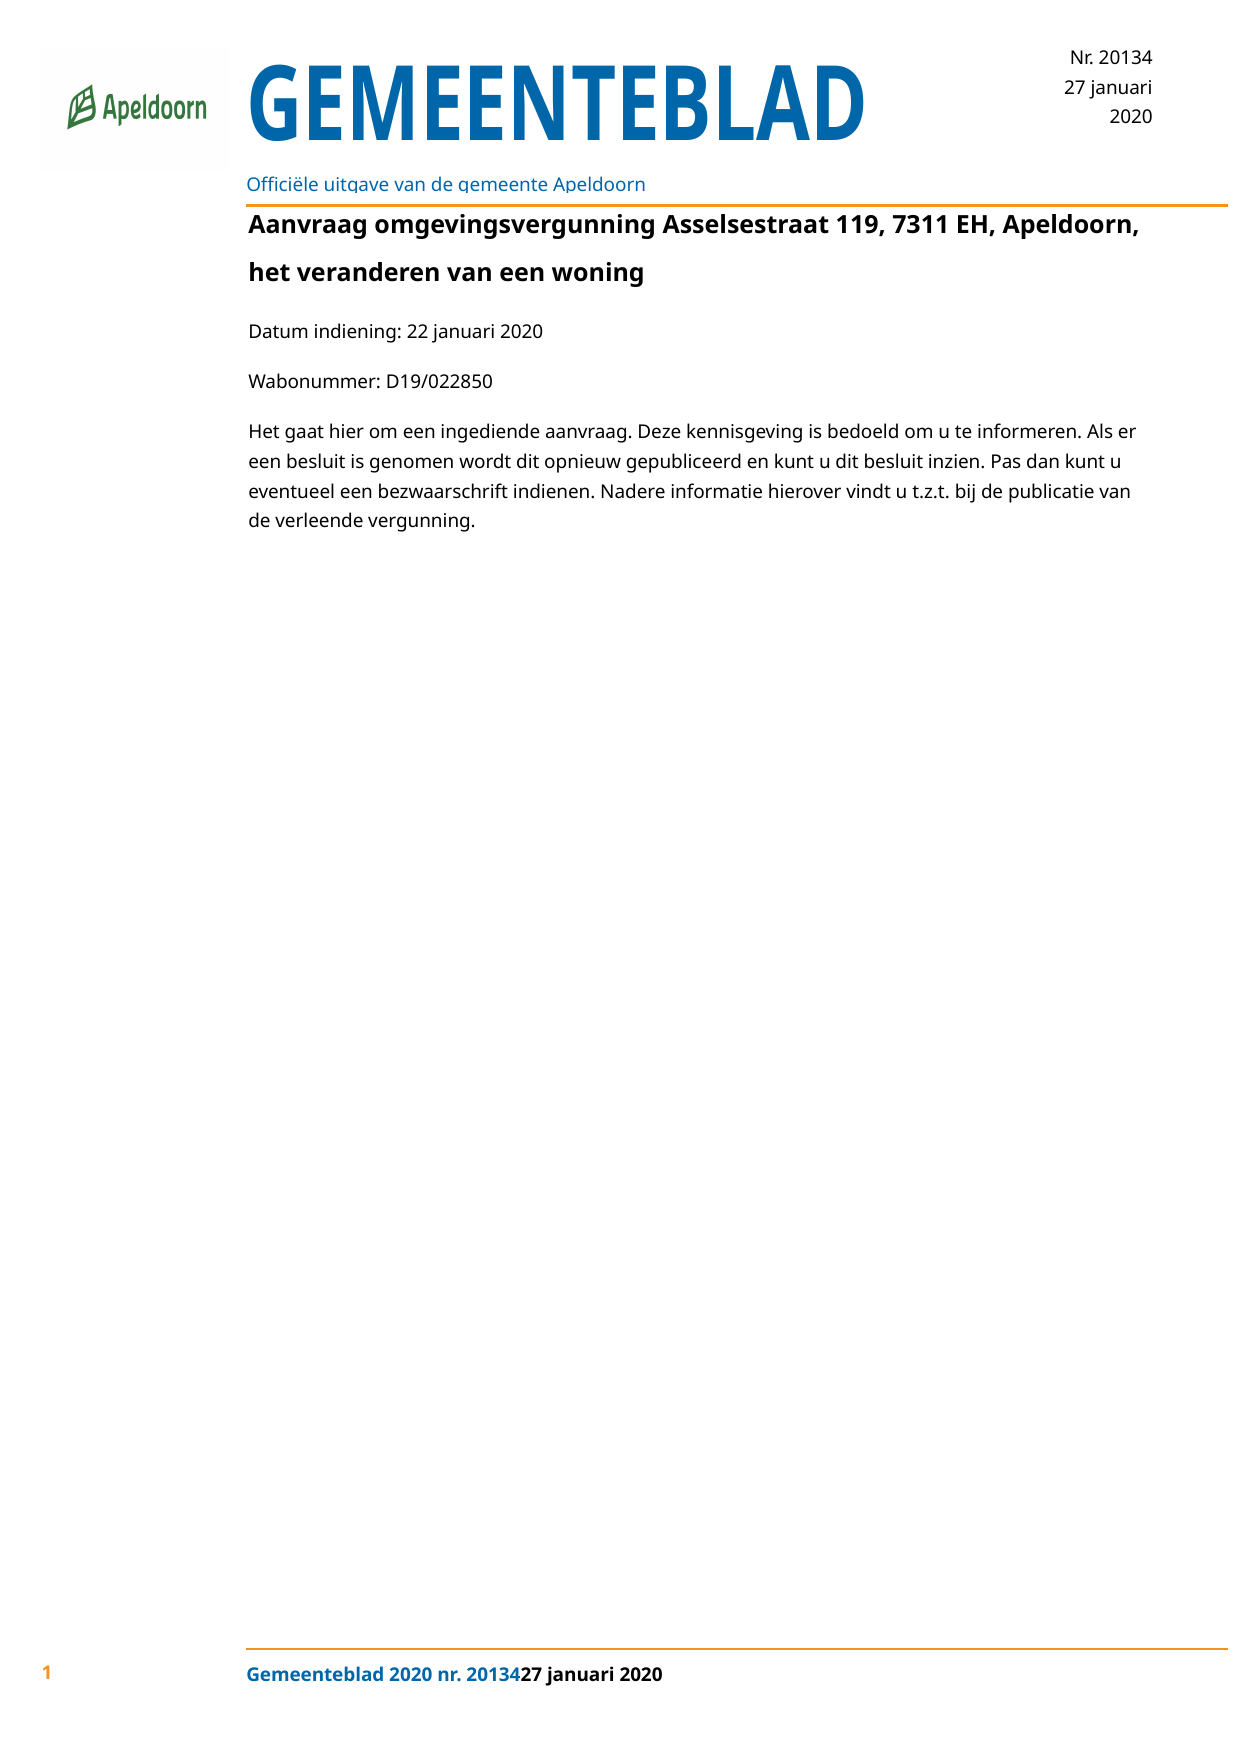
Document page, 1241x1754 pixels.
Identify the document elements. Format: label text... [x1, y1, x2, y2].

text Wabonummer: D19/022850 [248, 368, 1152, 394]
picture [41, 47, 231, 172]
text Het gaat hier om een ingediende aanvraag. Deze kennisgeving is bedoeld om u te informeren. Als er een besluit is genomen wordt dit opnieuw gepubliceerd en kunt u dit besluit inzien. Pas dan kunt u eventueel een bezwaarschrift indienen. Nadere informatie hierover vindt u t.z.t. bij de publicatie van de verleende vergunning. [248, 419, 1152, 533]
text Datum indiening: 22 januari 2020 [248, 318, 1152, 344]
text Aanvraag omgevingsvergunning Asselsestraat 119, 7311 EH, Apeldoorn, het veranderen van een woning [248, 207, 1152, 288]
